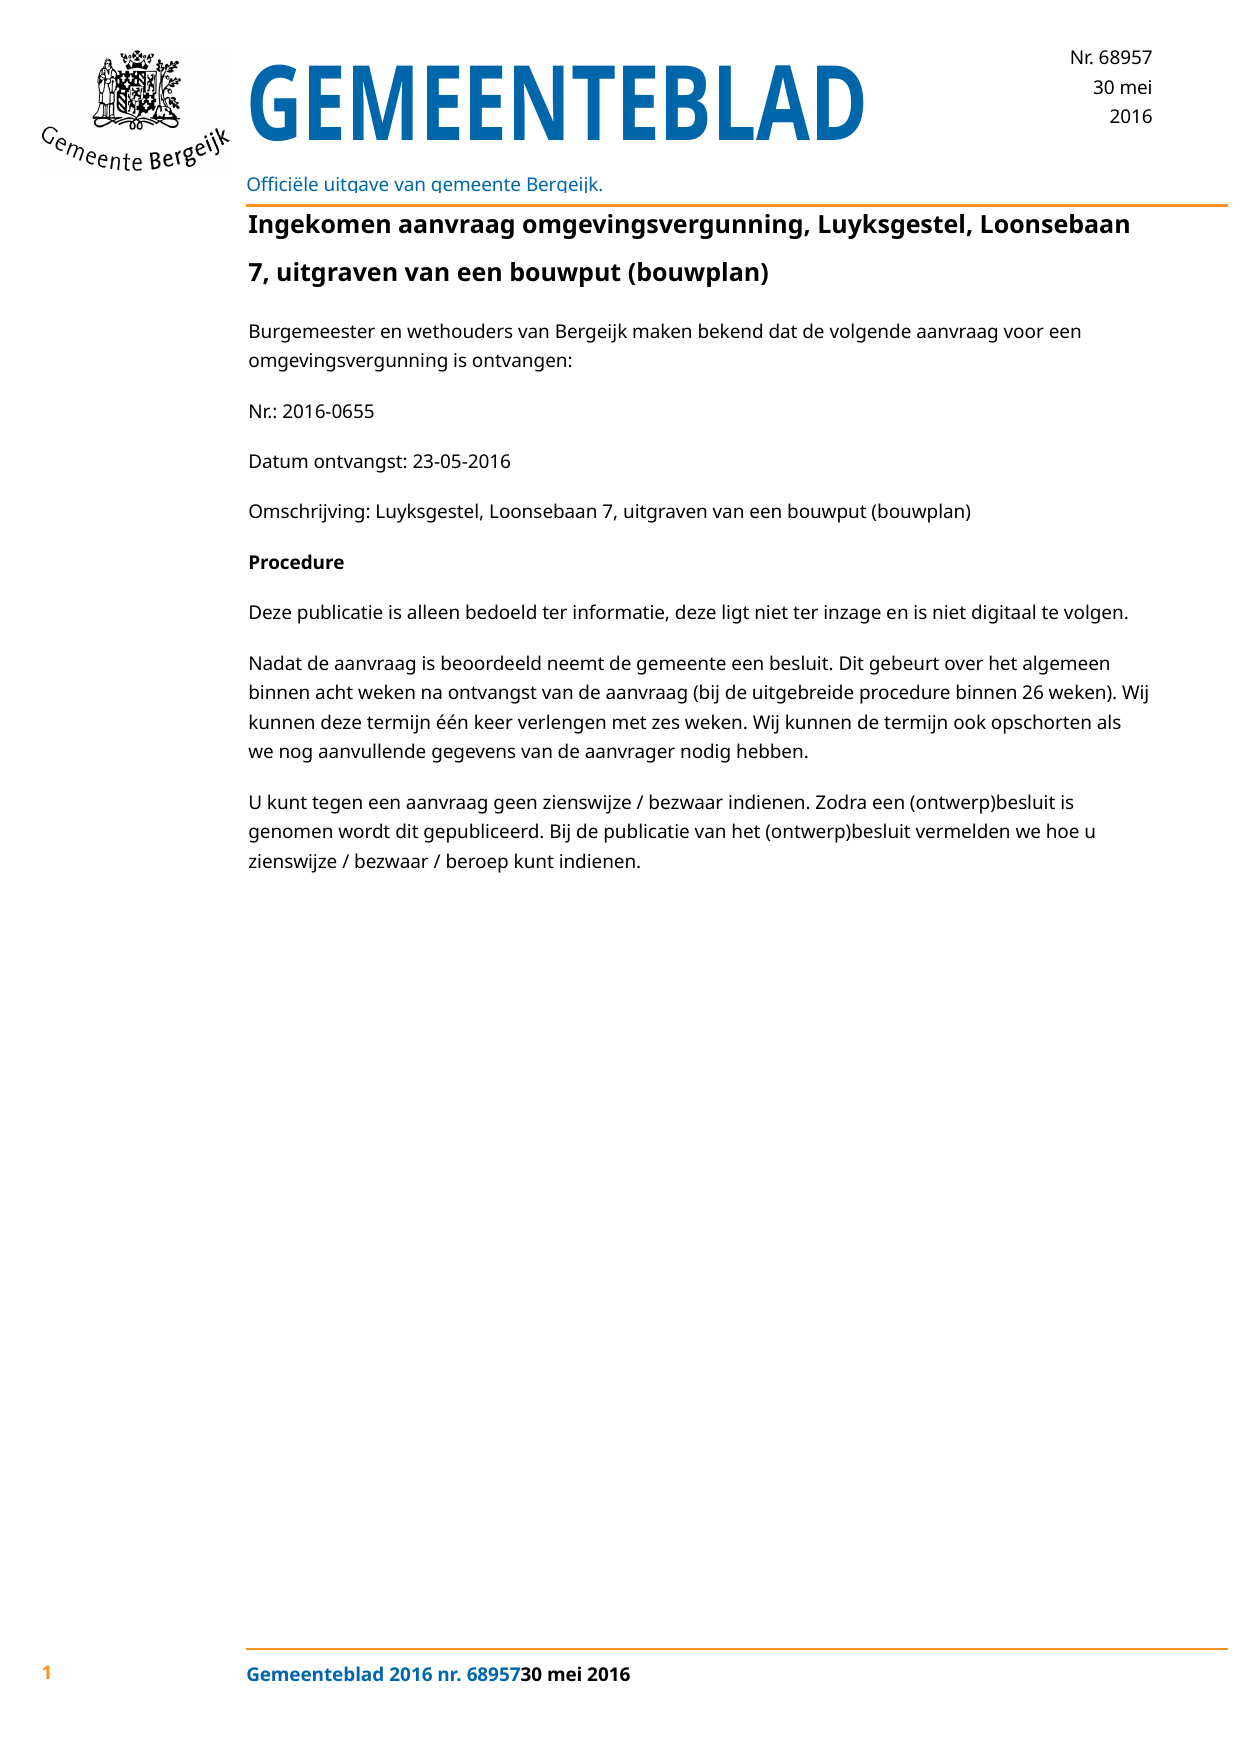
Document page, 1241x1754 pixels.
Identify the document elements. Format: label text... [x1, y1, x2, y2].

text Nr.: 2016-0655 [248, 398, 1152, 424]
text U kunt tegen een aanvraag geen zienswijze / bezwaar indienen. Zodra een (ontwerp)besluit is genomen wordt dit gepubliceerd. Bij de publicatie van het (ontwerp)besluit vermelden we hoe u zienswijze / bezwaar / beroep kunt indienen. [248, 789, 1152, 874]
text Omschrijving: Luyksgestel, Loonsebaan 7, uitgraven van een bouwput (bouwplan) [248, 499, 1152, 524]
text Ingekomen aanvraag omgevingsvergunning, Luyksgestel, Loonsebaan 7, uitgraven van een bouwput (bouwplan) [248, 207, 1152, 288]
text Nadat de aanvraag is beoordeeld neemt de gemeente een besluit. Dit gebeurt over het algemeen binnen acht weken na ontvangst van de aanvraag (bij de uitgebreide procedure binnen 26 weken). Wij kunnen deze termijn één keer verlengen met zes weken. Wij kunnen de termijn ook opschorten als we nog aanvullende gegevens van de aanvrager nodig hebben. [248, 650, 1152, 764]
text Deze publicatie is alleen bedoeld ter informatie, deze ligt niet ter inzage en is niet digitaal te volgen. [248, 599, 1152, 625]
text Procedure [248, 549, 1152, 575]
picture [41, 47, 231, 172]
text Burgemeester en wethouders van Bergeijk maken bekend dat de volgende aanvraag voor een omgevingsvergunning is ontvangen: [248, 318, 1152, 373]
text Datum ontvangst: 23-05-2016 [248, 448, 1152, 474]
